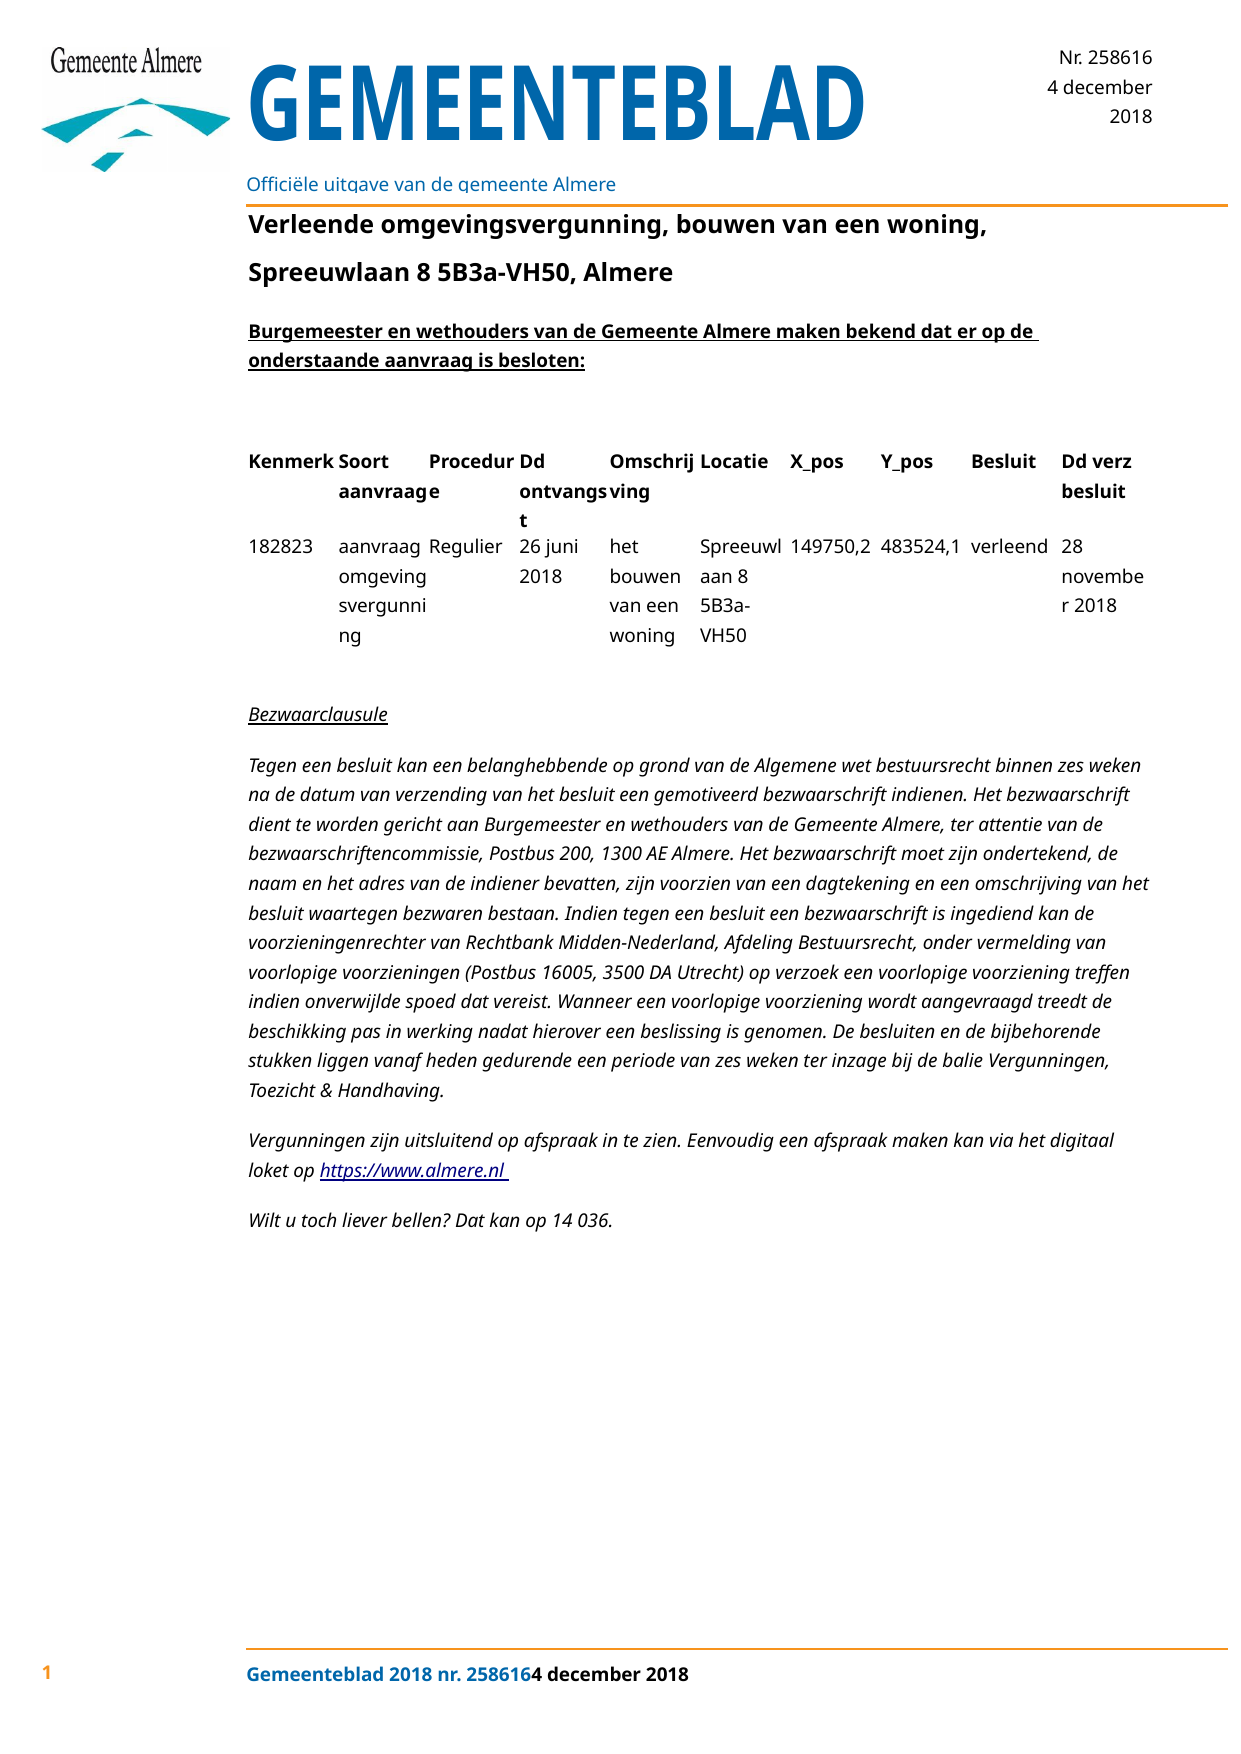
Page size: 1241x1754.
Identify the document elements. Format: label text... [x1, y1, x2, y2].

text Tegen een besluit kan een belanghebbende op grond van de Algemene wet bestuursrecht binnen zes weken na de datum van verzending van het besluit een gemotiveerd bezwaarschrift indienen. Het bezwaarschrift dient te worden gericht aan Burgemeester en wethouders van de Gemeente Almere, ter attentie van de bezwaarschriftencommissie, Postbus 200, 1300 AE Almere. Het bezwaarschrift moet zijn ondertekend, de naam en het adres van de indiener bevatten, zijn voorzien van een dagtekening en een omschrijving van het besluit waartegen bezwaren bestaan. Indien tegen een besluit een bezwaarschrift is ingediend kan de voorzieningenrechter van Rechtbank Midden-Nederland, Afdeling Bestuursrecht, onder vermelding van voorlopige voorzieningen (Postbus 16005, 3500 DA Utrecht) op verzoek een voorlopige voorziening treffen indien onverwijlde spoed dat vereist. Wanneer een voorlopige voorziening wordt aangevraagd treedt de beschikking pas in werking nadat hierover een beslissing is genomen. De besluiten en de bijbehorende stukken liggen vanaf heden gedurende een periode van zes weken ter inzage bij de balie Vergunningen, Toezicht & Handhaving. [248, 752, 1152, 1103]
text Verleende omgevingsvergunning, bouwen van een woning, Spreeuwlaan 8 5B3a-VH50, Almere [248, 207, 1152, 288]
table_header Procedure [429, 449, 519, 533]
table_cell het bouwen van een woning [609, 533, 700, 648]
table_header Kenmerk [248, 449, 338, 533]
table_header Dd ontvangst [519, 449, 609, 533]
table_cell aanvraag omgevingsvergunning [338, 533, 429, 648]
table_cell 28 november 2018 [1061, 533, 1152, 648]
table_cell verleend [971, 533, 1061, 648]
table_cell 149750,2 [790, 533, 881, 648]
table_header Omschrijving [609, 449, 700, 533]
table_cell 483524,1 [881, 533, 971, 648]
text Burgemeester en wethouders van de Gemeente Almere maken bekend dat er op de onderstaande aanvraag is besloten: [248, 318, 1152, 373]
text Bezwaarclausule [248, 701, 1152, 727]
picture [41, 47, 231, 172]
table_cell Regulier [429, 533, 519, 648]
table_cell Spreeuwlaan 8 5B3a-VH50 [700, 533, 790, 648]
table_header Locatie [700, 449, 790, 533]
table_header X_pos [790, 449, 881, 533]
table_cell 26 juni 2018 [519, 533, 609, 648]
text Wilt u toch liever bellen? Dat kan op 14 036. [248, 1208, 1152, 1233]
text Vergunningen zijn uitsluitend op afspraak in te zien. Eenvoudig een afspraak maken kan via het digitaal loket op https://www.almere.nl [248, 1128, 1152, 1183]
table_cell 182823 [248, 533, 338, 648]
table_header Dd verz besluit [1061, 449, 1152, 533]
table_header Soort aanvraag [338, 449, 429, 533]
table_header Besluit [971, 449, 1061, 533]
table_header Y_pos [881, 449, 971, 533]
